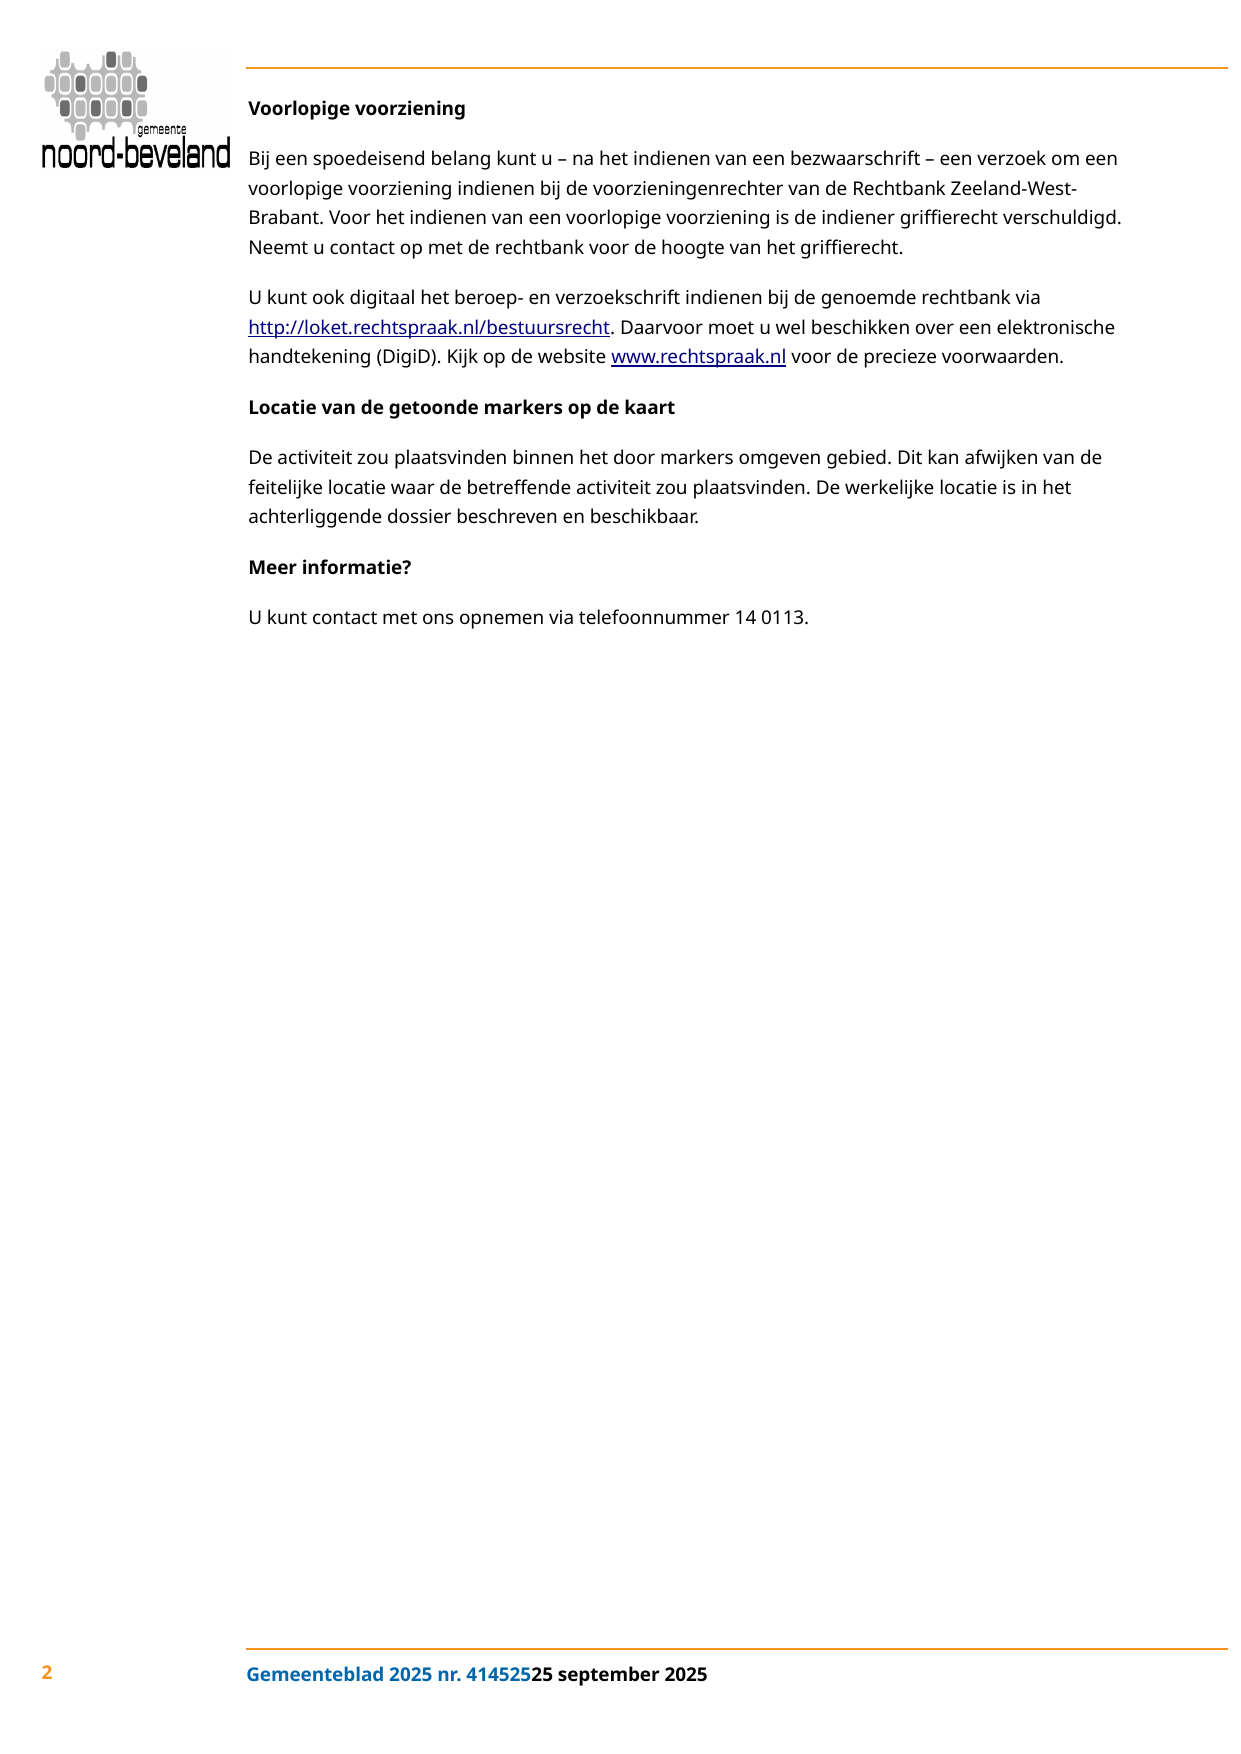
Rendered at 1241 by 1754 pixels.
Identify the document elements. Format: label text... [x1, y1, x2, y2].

text Bij een spoedeisend belang kunt u – na het indienen van een bezwaarschrift – een verzoek om een voorlopige voorziening indienen bij de voorzieningenrechter van de Rechtbank Zeeland-West-Brabant. Voor het indienen van een voorlopige voorziening is de indiener griffierecht verschuldigd. Neemt u contact op met de rechtbank voor de hoogte van het griffierecht. [248, 145, 1152, 260]
picture [41, 47, 231, 172]
text U kunt ook digitaal het beroep- en verzoekschrift indienen bij de genoemde rechtbank via http://loket.rechtspraak.nl/bestuursrecht. Daarvoor moet u wel beschikken over een elektronische handtekening (DigiD). Kijk op de website www.rechtspraak.nl voor de precieze voorwaarden. [248, 284, 1152, 369]
text Meer informatie? [248, 554, 1152, 580]
text U kunt contact met ons opnemen via telefoonnummer 14 0113. [248, 604, 1152, 630]
text Locatie van de getoonde markers op de kaart [248, 394, 1152, 420]
text Voorlopige voorziening [248, 95, 1152, 121]
text De activiteit zou plaatsvinden binnen het door markers omgeven gebied. Dit kan afwijken van de feitelijke locatie waar de betreffende activiteit zou plaatsvinden. De werkelijke locatie is in het achterliggende dossier beschreven en beschikbaar. [248, 444, 1152, 529]
